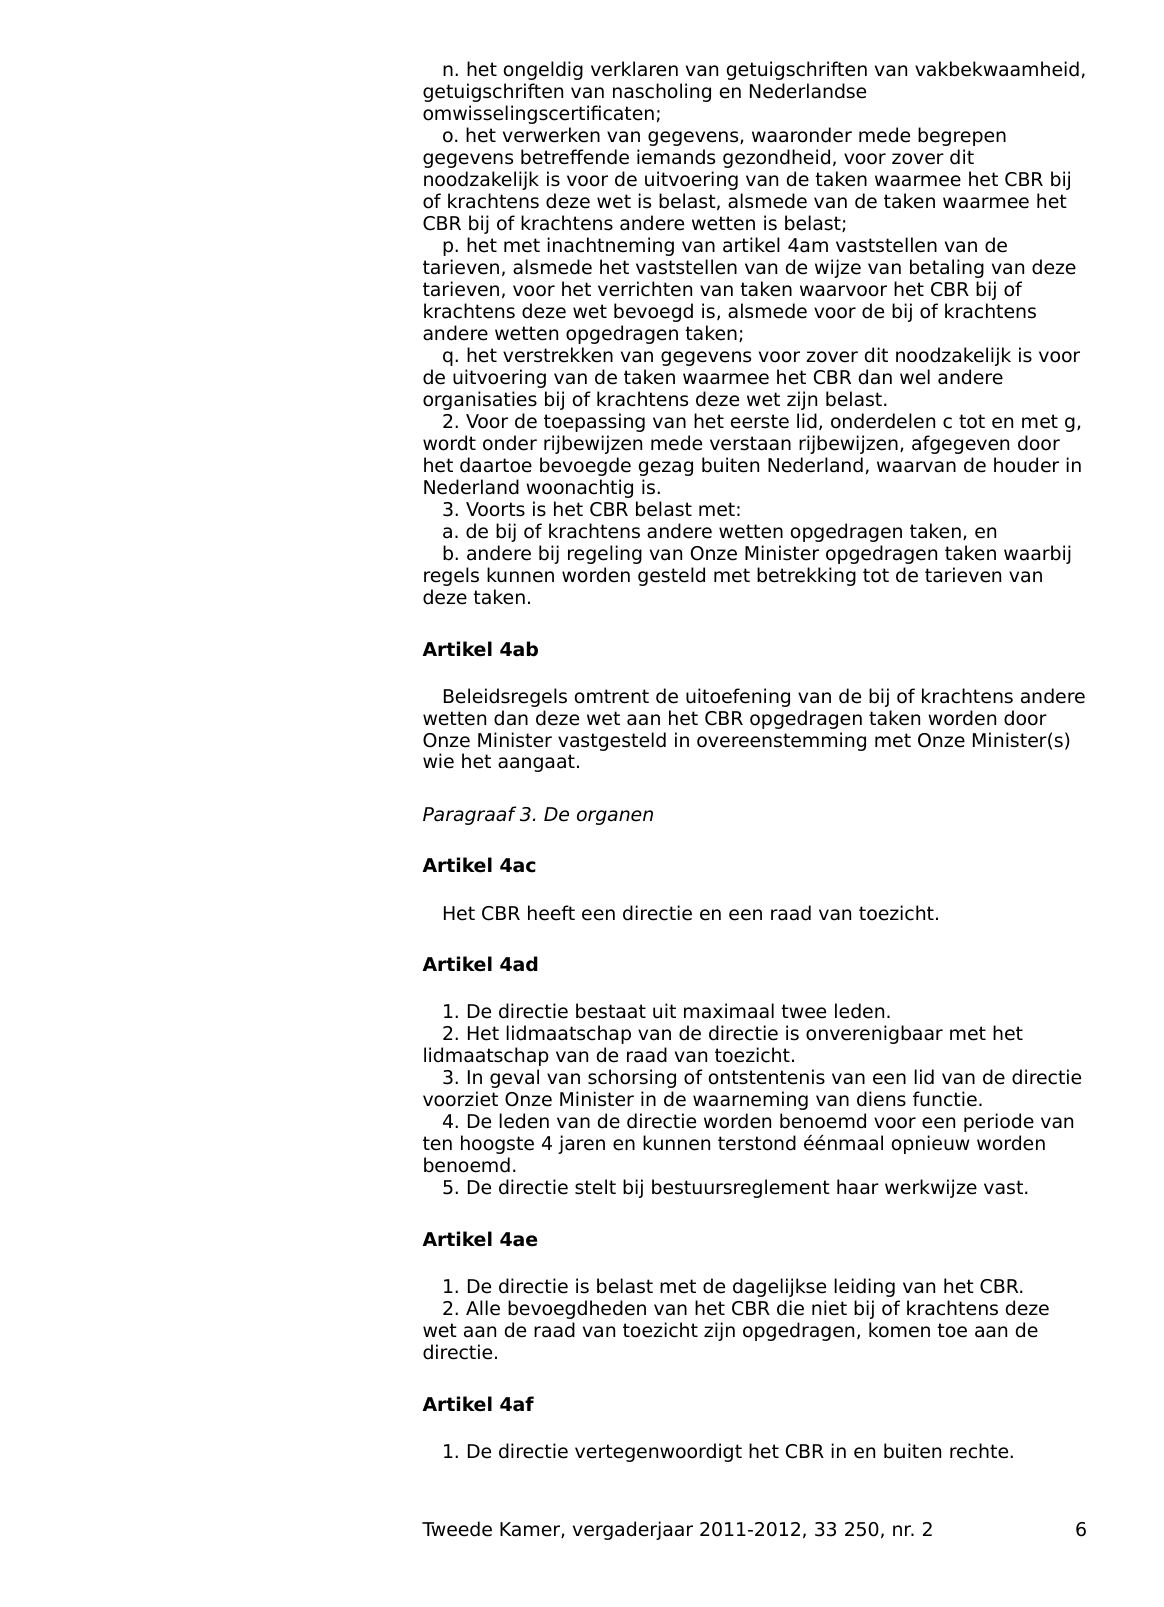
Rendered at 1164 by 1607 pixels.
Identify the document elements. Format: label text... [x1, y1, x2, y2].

subtitle Artikel 4ac [422, 855, 1087, 877]
text q. het verstrekken van gegevens voor zover dit noodzakelijk is voor de uitvoering van de taken waarmee het CBR dan wel andere organisaties bij of krachtens deze wet zijn belast. [422, 345, 1087, 411]
text a. de bij of krachtens andere wetten opgedragen taken, en [422, 521, 1087, 543]
text n. het ongeldig verklaren van getuigschriften van vakbekwaamheid, getuigschriften van nascholing en Nederlandse omwisselingscertificaten; [422, 59, 1087, 125]
subtitle Paragraaf 3. De organen [422, 803, 1087, 825]
text 5. De directie stelt bij bestuursreglement haar werkwijze vast. [422, 1177, 1087, 1199]
text p. het met inachtneming van artikel 4am vaststellen van de tarieven, alsmede het vaststellen van de wijze van betaling van deze tarieven, voor het verrichten van taken waarvoor het CBR bij of krachtens deze wet bevoegd is, alsmede voor de bij of krachtens andere wetten opgedragen taken; [422, 235, 1087, 345]
text 1. De directie bestaat uit maximaal twee leden. [422, 1001, 1087, 1023]
text 4. De leden van de directie worden benoemd voor een periode van ten hoogste 4 jaren en kunnen terstond éénmaal opnieuw worden benoemd. [422, 1111, 1087, 1177]
subtitle Artikel 4af [422, 1394, 1087, 1416]
subtitle Artikel 4ab [422, 638, 1087, 661]
text 2. Alle bevoegdheden van het CBR die niet bij of krachtens deze wet aan de raad van toezicht zijn opgedragen, komen toe aan de directie. [422, 1298, 1087, 1364]
text Het CBR heeft een directie en een raad van toezicht. [422, 902, 1087, 924]
text b. andere bij regeling van Onze Minister opgedragen taken waarbij regels kunnen worden gesteld met betrekking tot de tarieven van deze taken. [422, 543, 1087, 608]
text 2. Het lidmaatschap van de directie is onverenigbaar met het lidmaatschap van de raad van toezicht. [422, 1023, 1087, 1067]
text 1. De directie is belast met de dagelijkse leiding van het CBR. [422, 1276, 1087, 1298]
subtitle Artikel 4ad [422, 954, 1087, 976]
text Beleidsregels omtrent de uitoefening van de bij of krachtens andere wetten dan deze wet aan het CBR opgedragen taken worden door Onze Minister vastgesteld in overeenstemming met Onze Minister(s) wie het aangaat. [422, 686, 1087, 773]
text o. het verwerken van gegevens, waaronder mede begrepen gegevens betreffende iemands gezondheid, voor zover dit noodzakelijk is voor de uitvoering van de taken waarmee het CBR bij of krachtens deze wet is belast, alsmede van de taken waarmee het CBR bij of krachtens andere wetten is belast; [422, 125, 1087, 235]
text 1. De directie vertegenwoordigt het CBR in en buiten rechte. [422, 1441, 1087, 1463]
text 3. In geval van schorsing of ontstentenis van een lid van de directie voorziet Onze Minister in de waarneming van diens functie. [422, 1067, 1087, 1111]
text 2. Voor de toepassing van het eerste lid, onderdelen c tot en met g, wordt onder rijbewijzen mede verstaan rijbewijzen, afgegeven door het daartoe bevoegde gezag buiten Nederland, waarvan de houder in Nederland woonachtig is. [422, 411, 1087, 499]
subtitle Artikel 4ae [422, 1229, 1087, 1251]
text 3. Voorts is het CBR belast met: [422, 499, 1087, 521]
